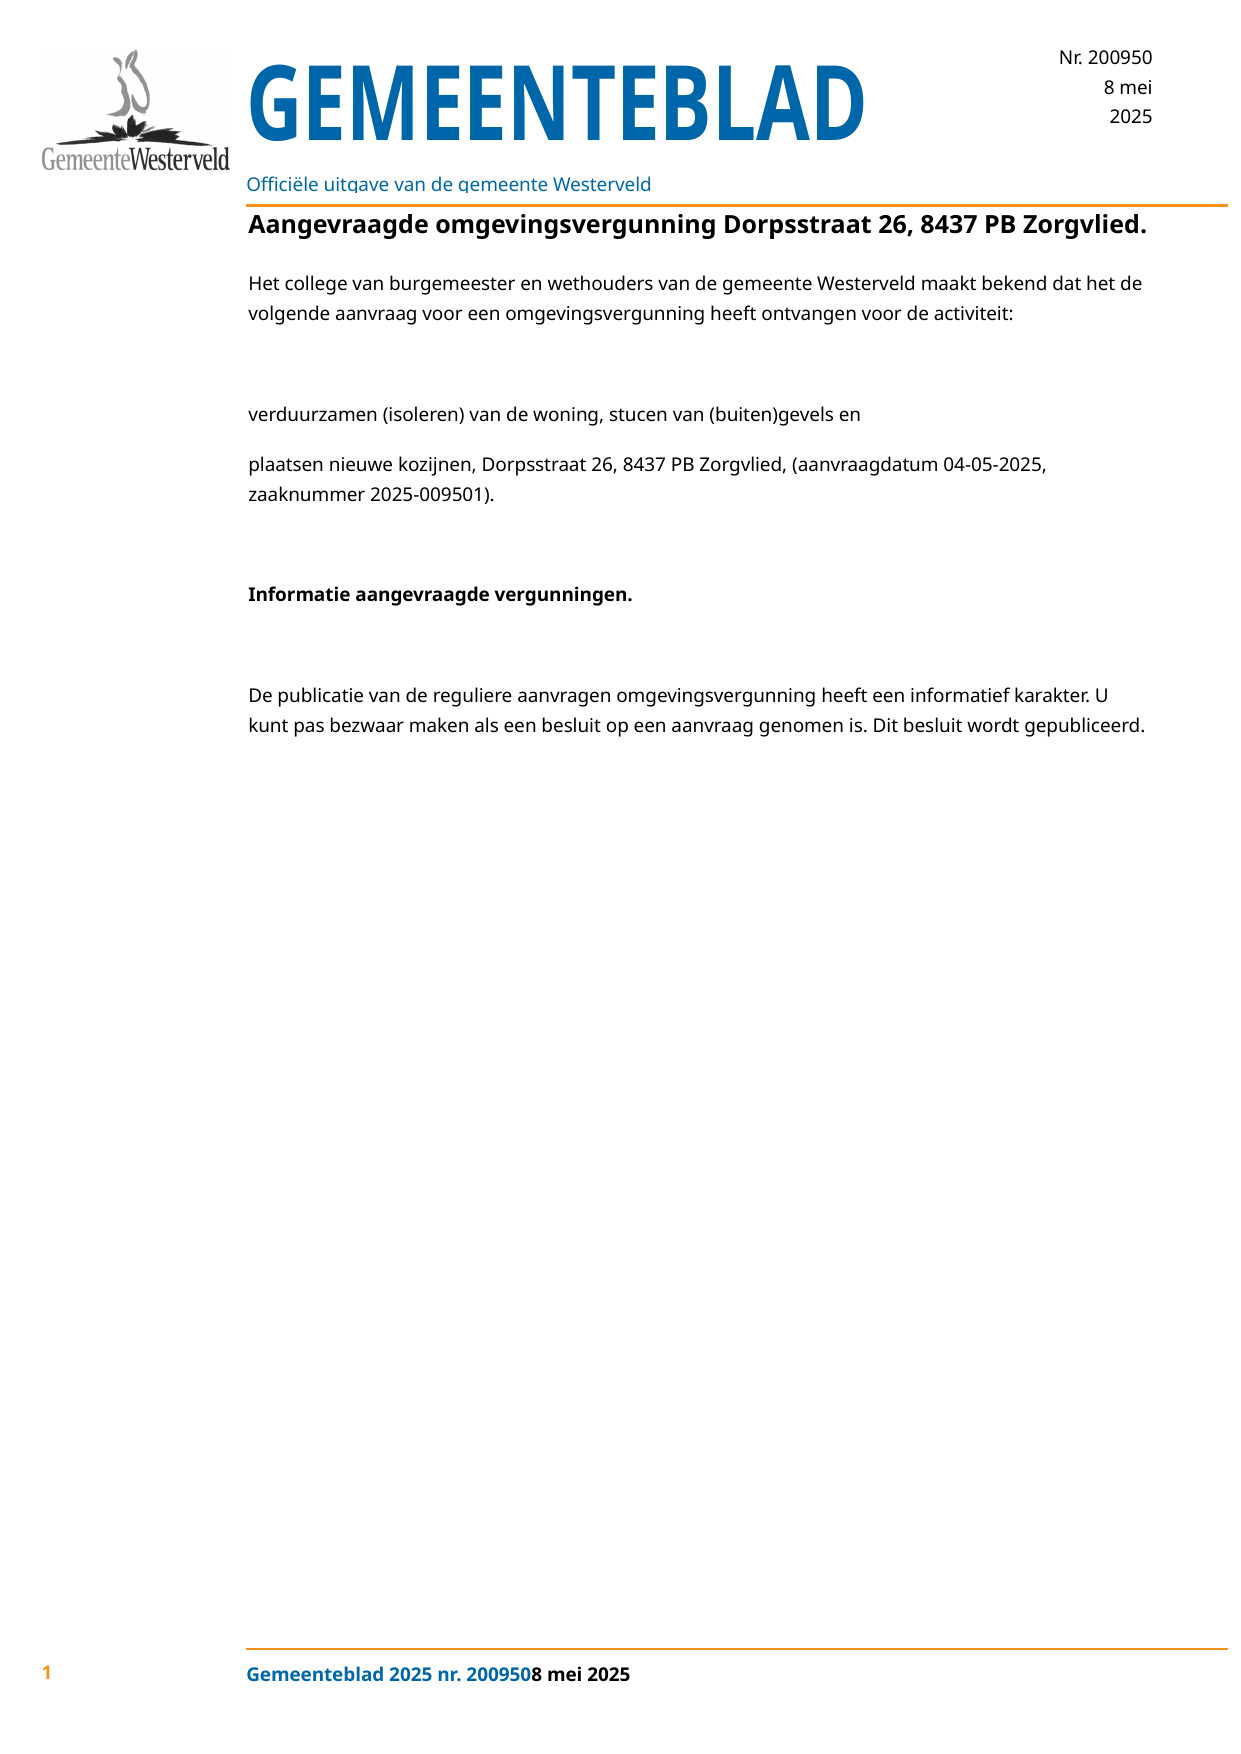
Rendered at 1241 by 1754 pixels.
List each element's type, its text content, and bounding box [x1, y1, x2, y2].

text verduurzamen (isoleren) van de woning, stucen van (buiten)gevels en [248, 401, 1152, 426]
text De publicatie van de reguliere aanvragen omgevingsvergunning heeft een informatief karakter. U kunt pas bezwaar maken als een besluit op een aanvraag genomen is. Dit besluit wordt gepubliceerd. [248, 682, 1152, 738]
text Aangevraagde omgevingsvergunning Dorpsstraat 26, 8437 PB Zorgvlied. [248, 207, 1152, 241]
text Het college van burgemeester en wethouders van de gemeente Westerveld maakt bekend dat het de volgende aanvraag voor een omgevingsvergunning heeft ontvangen voor de activiteit: [248, 270, 1152, 326]
text plaatsen nieuwe kozijnen, Dorpsstraat 26, 8437 PB Zorgvlied, (aanvraagdatum 04-05-2025, zaaknummer 2025-009501). [248, 451, 1152, 506]
text Informatie aangevraagde vergunningen. [248, 582, 1152, 607]
picture [41, 47, 231, 172]
